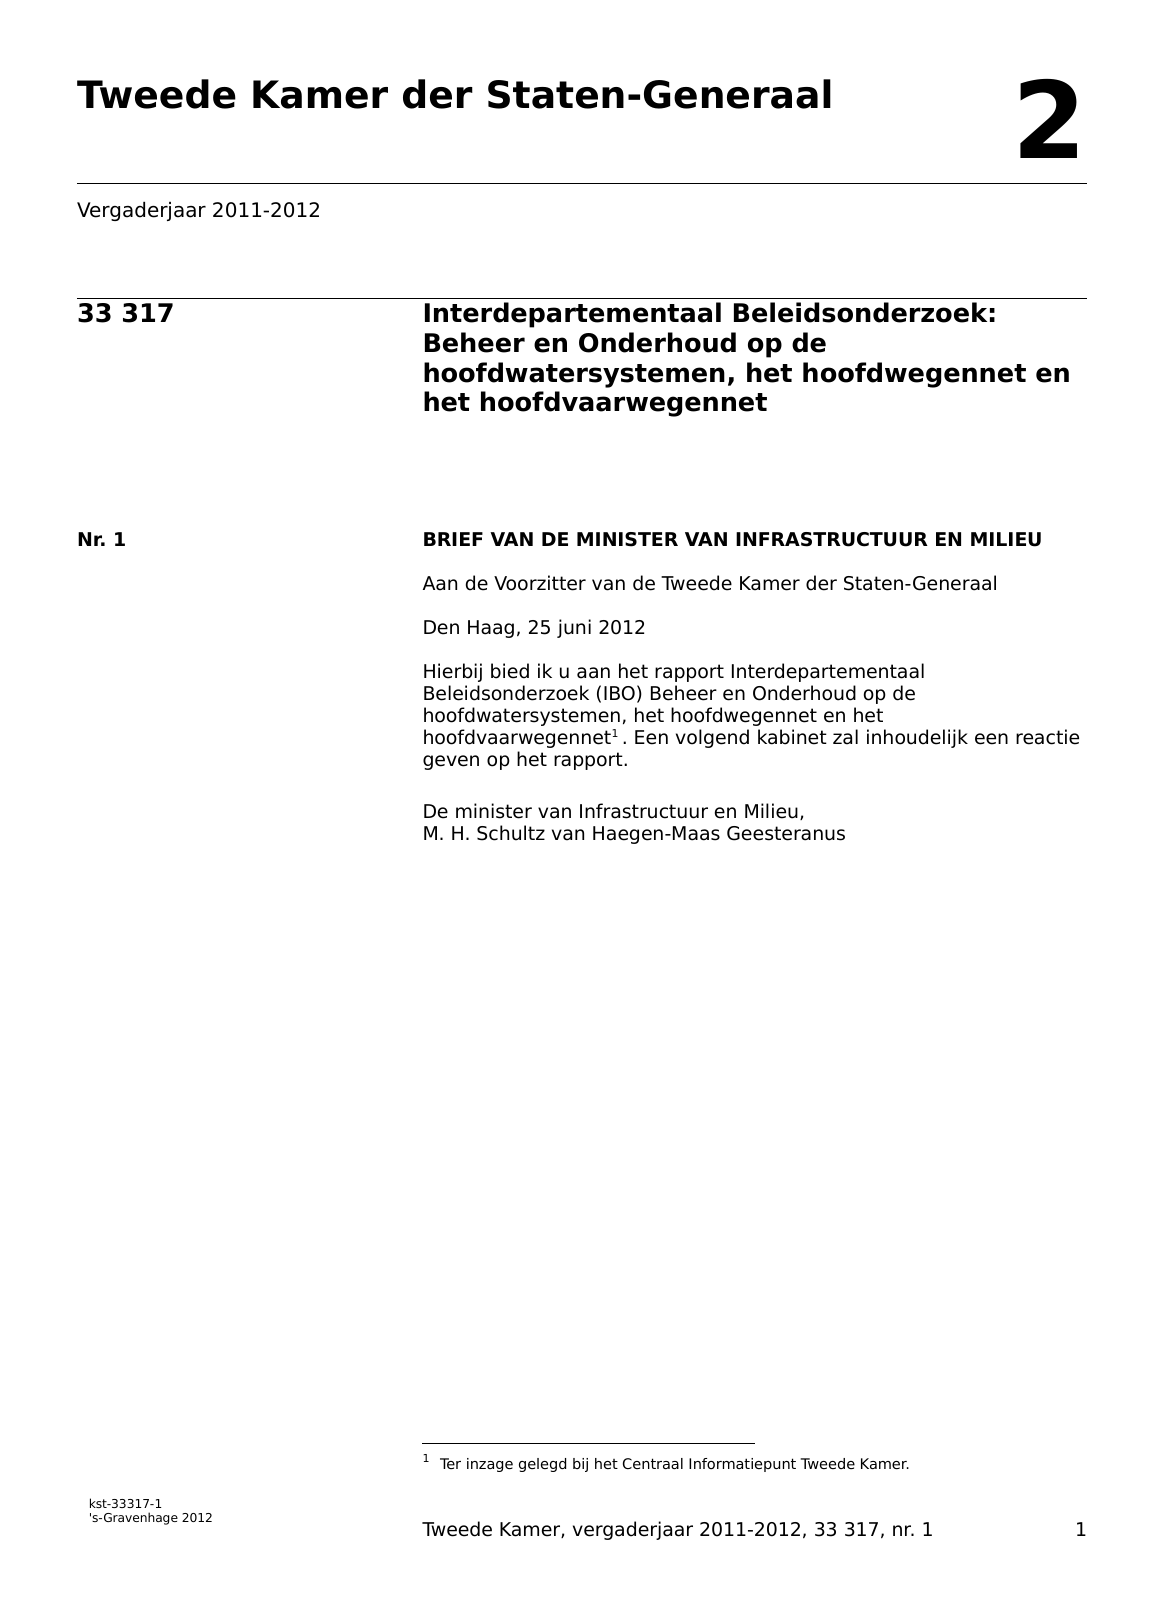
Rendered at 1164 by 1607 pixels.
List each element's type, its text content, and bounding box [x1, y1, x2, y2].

text Hierbij bied ik u aan het rapport Interdepartementaal Beleidsonderzoek (IBO) Beheer en Onderhoud op de hoofdwatersystemen, het hoofdwegennet en het hoofdvaarwegennet. Een volgend kabinet zal inhoudelijk een reactie geven op het rapport. [422, 661, 1087, 771]
text De minister van Infrastructuur en Milieu, M. H. Schultz van Haegen-Maas Geesteranus [422, 801, 1087, 845]
text Ter inzage gelegd bij het Centraal Informatiepunt Tweede Kamer. [422, 1452, 1087, 1474]
text Den Haag, 25 juni 2012 [422, 617, 1087, 639]
table_header Tweede Kamer der Staten-Generaal [77, 59, 886, 183]
table_cell Vergaderjaar 2011-2012 [77, 184, 1087, 298]
subtitle 33 317 Interdepartementaal Beleidsonderzoek: Beheer en Onderhoud op de hoofdwatersystemen, het hoofdwegennet en het hoofdvaarwegennet [77, 299, 1087, 418]
text Aan de Voorzitter van de Tweede Kamer der Staten-Generaal [422, 573, 1087, 595]
table_header 2 [886, 59, 1087, 183]
text 's-Gravenhage 2012 [88, 1511, 323, 1525]
text kst-33317-1 [88, 1497, 323, 1511]
subtitle Nr. 1 BRIEF VAN DE MINISTER VAN INFRASTRUCTUUR EN MILIEU [77, 529, 1087, 551]
